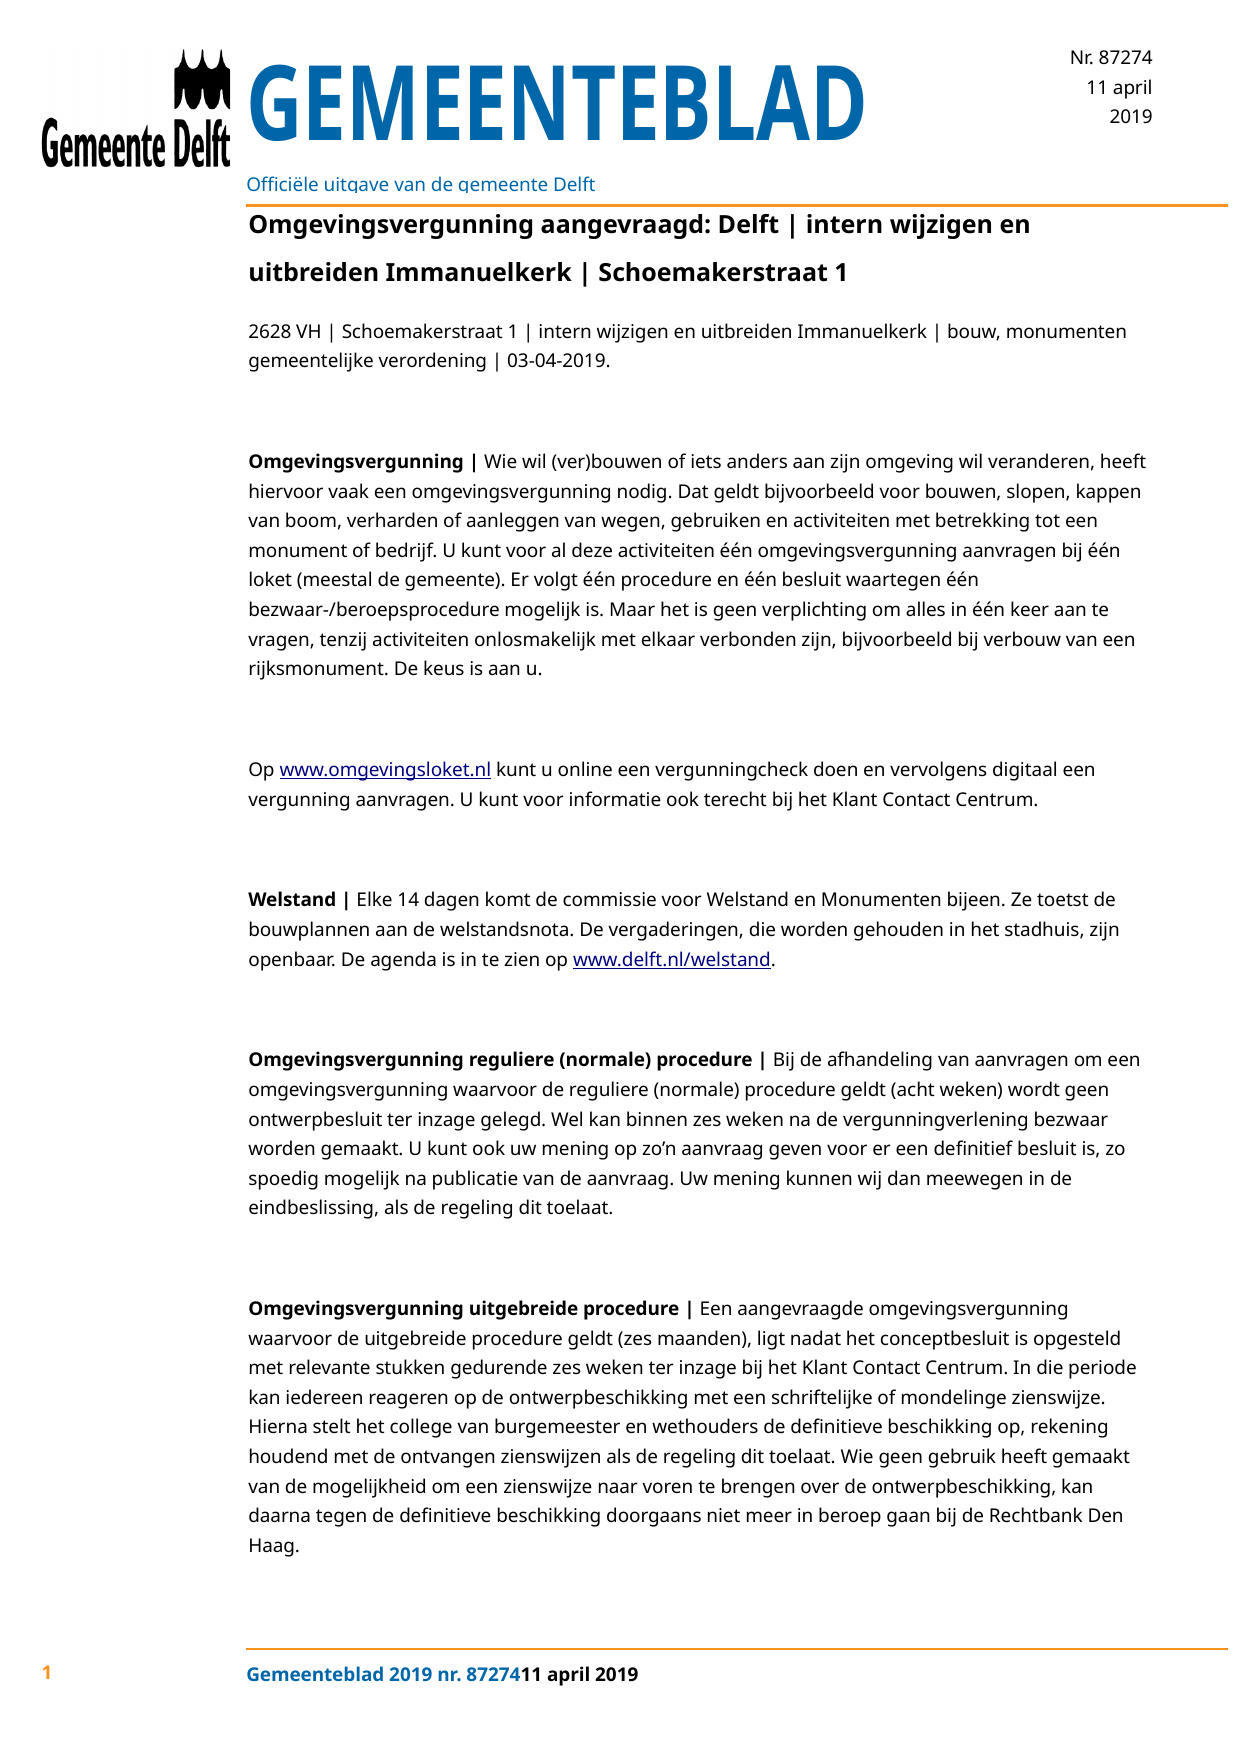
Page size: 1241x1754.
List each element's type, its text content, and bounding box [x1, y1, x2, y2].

text Omgevingsvergunning reguliere (normale) procedure | Bij de afhandeling van aanvragen om een omgevingsvergunning waarvoor de reguliere (normale) procedure geldt (acht weken) wordt geen ontwerpbesluit ter inzage gelegd. Wel kan binnen zes weken na de vergunningverlening bezwaar worden gemaakt. U kunt ook uw mening op zo’n aanvraag geven voor er een definitief besluit is, zo spoedig mogelijk na publicatie van de aanvraag. Uw mening kunnen wij dan meewegen in de eindbeslissing, als de regeling dit toelaat. [248, 1047, 1152, 1220]
text 2628 VH | Schoemakerstraat 1 | intern wijzigen en uitbreiden Immanuelkerk | bouw, monumenten gemeentelijke verordening | 03-04-2019. [248, 318, 1152, 373]
text Op www.omgevingsloket.nl kunt u online een vergunningcheck doen en vervolgens digitaal een vergunning aanvragen. U kunt voor informatie ook terecht bij het Klant Contact Centrum. [248, 756, 1152, 812]
text Omgevingsvergunning aangevraagd: Delft | intern wijzigen en uitbreiden Immanuelkerk | Schoemakerstraat 1 [248, 207, 1152, 288]
text Omgevingsvergunning uitgebreide procedure | Een aangevraagde omgevingsvergunning waarvoor de uitgebreide procedure geldt (zes maanden), ligt nadat het conceptbesluit is opgesteld met relevante stukken gedurende zes weken ter inzage bij het Klant Contact Centrum. In die periode kan iedereen reageren op de ontwerpbeschikking met een schriftelijke of mondelinge zienswijze. Hierna stelt het college van burgemeester en wethouders de definitieve beschikking op, rekening houdend met de ontvangen zienswijzen als de regeling dit toelaat. Wie geen gebruik heeft gemaakt van de mogelijkheid om een zienswijze naar voren te brengen over de ontwerpbeschikking, kan daarna tegen de definitieve beschikking doorgaans niet meer in beroep gaan bij de Rechtbank Den Haag. [248, 1295, 1152, 1558]
text Welstand | Elke 14 dagen komt de commissie voor Welstand en Monumenten bijeen. Ze toetst de bouwplannen aan de welstandsnota. De vergaderingen, die worden gehouden in het stadhuis, zijn openbaar. De agenda is in te zien op www.delft.nl/welstand. [248, 887, 1152, 972]
picture [41, 47, 231, 172]
text Omgevingsvergunning | Wie wil (ver)bouwen of iets anders aan zijn omgeving wil veranderen, heeft hiervoor vaak een omgevingsvergunning nodig. Dat geldt bijvoorbeeld voor bouwen, slopen, kappen van boom, verharden of aanleggen van wegen, gebruiken en activiteiten met betrekking tot een monument of bedrijf. U kunt voor al deze activiteiten één omgevingsvergunning aanvragen bij één loket (meestal de gemeente). Er volgt één procedure en één besluit waartegen één bezwaar-/beroepsprocedure mogelijk is. Maar het is geen verplichting om alles in één keer aan te vragen, tenzij activiteiten onlosmakelijk met elkaar verbonden zijn, bijvoorbeeld bij verbouw van een rijksmonument. De keus is aan u. [248, 448, 1152, 681]
